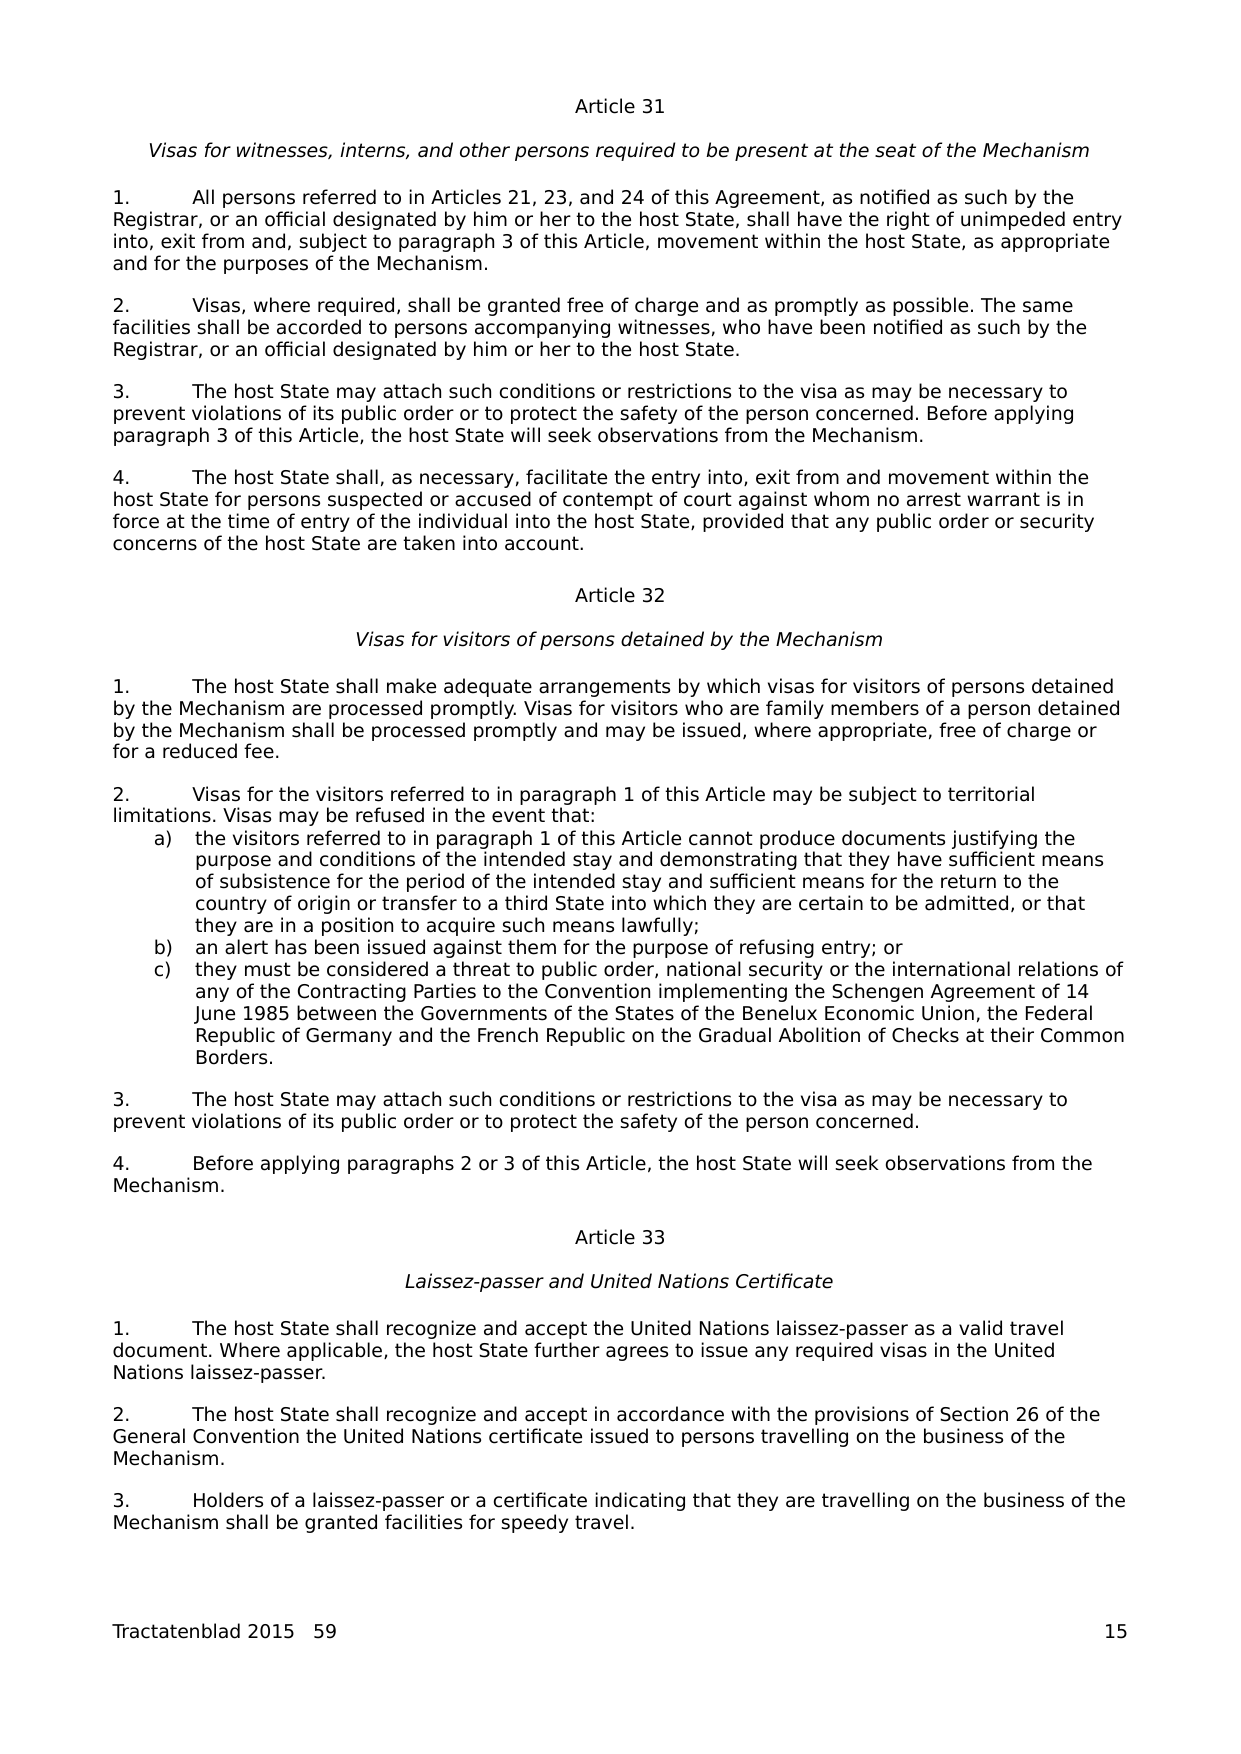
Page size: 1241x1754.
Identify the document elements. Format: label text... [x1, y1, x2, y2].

text 2. The host State shall recognize and accept in accordance with the provisions of Section 26 of the General Convention the United Nations certificate issued to persons travelling on the business of the Mechanism. [112, 1404, 1128, 1470]
text 1. The host State shall recognize and accept the United Nations laissez-passer as a valid travel document. Where applicable, the host State further agrees to issue any required visas in the United Nations laissez-passer. [112, 1318, 1128, 1384]
text 3. The host State may attach such conditions or restrictions to the visa as may be necessary to prevent violations of its public order or to protect the safety of the person concerned. [112, 1089, 1128, 1133]
text 4. The host State shall, as necessary, facilitate the entry into, exit from and movement within the host State for persons suspected or accused of contempt of court against whom no arrest warrant is in force at the time of entry of the individual into the host State, provided that any public order or security concerns of the host State are taken into account. [112, 467, 1128, 554]
text 2. Visas for the visitors referred to in paragraph 1 of this Article may be subject to territorial limitations. Visas may be refused in the event that: [112, 783, 1128, 827]
subtitle Article 33 Laissez-passer and United Nations Certificate [112, 1227, 1128, 1293]
text 2. Visas, where required, shall be granted free of charge and as promptly as possible. The same facilities shall be accorded to persons accompanying witnesses, who have been notified as such by the Registrar, or an official designated by him or her to the host State. [112, 295, 1128, 361]
text 3. Holders of a laissez-passer or a certificate indicating that they are travelling on the business of the Mechanism shall be granted facilities for speedy travel. [112, 1490, 1128, 1534]
text 4. Before applying paragraphs 2 or 3 of this Article, the host State will seek observations from the Mechanism. [112, 1153, 1128, 1197]
subtitle Article 31 Visas for witnesses, interns, and other persons required to be present at the seat of the Mechanism [112, 96, 1128, 162]
text c) they must be considered a threat to public order, national security or the international relations of any of the Contracting Parties to the Convention implementing the Schengen Agreement of 14 June 1985 between the Governments of the States of the Benelux Economic Union, the Federal Republic of Germany and the French Republic on the Gradual Abolition of Checks at their Common Borders. [153, 959, 1128, 1069]
text b) an alert has been issued against them for the purpose of refusing entry; or [153, 937, 1128, 959]
text a) the visitors referred to in paragraph 1 of this Article cannot produce documents justifying the purpose and conditions of the intended stay and demonstrating that they have sufficient means of subsistence for the period of the intended stay and sufficient means for the return to the country of origin or transfer to a third State into which they are certain to be admitted, or that they are in a position to acquire such means lawfully; [153, 827, 1128, 937]
text 1. All persons referred to in Articles 21, 23, and 24 of this Agreement, as notified as such by the Registrar, or an official designated by him or her to the host State, shall have the right of unimpeded entry into, exit from and, subject to paragraph 3 of this Article, movement within the host State, as appropriate and for the purposes of the Mechanism. [112, 187, 1128, 275]
text 1. The host State shall make adequate arrangements by which visas for visitors of persons detained by the Mechanism are processed promptly. Visas for visitors who are family members of a person detained by the Mechanism shall be processed promptly and may be issued, where appropriate, free of charge or for a reduced fee. [112, 676, 1128, 763]
text 3. The host State may attach such conditions or restrictions to the visa as may be necessary to prevent violations of its public order or to protect the safety of the person concerned. Before applying paragraph 3 of this Article, the host State will seek observations from the Mechanism. [112, 381, 1128, 447]
subtitle Article 32 Visas for visitors of persons detained by the Mechanism [112, 584, 1128, 651]
